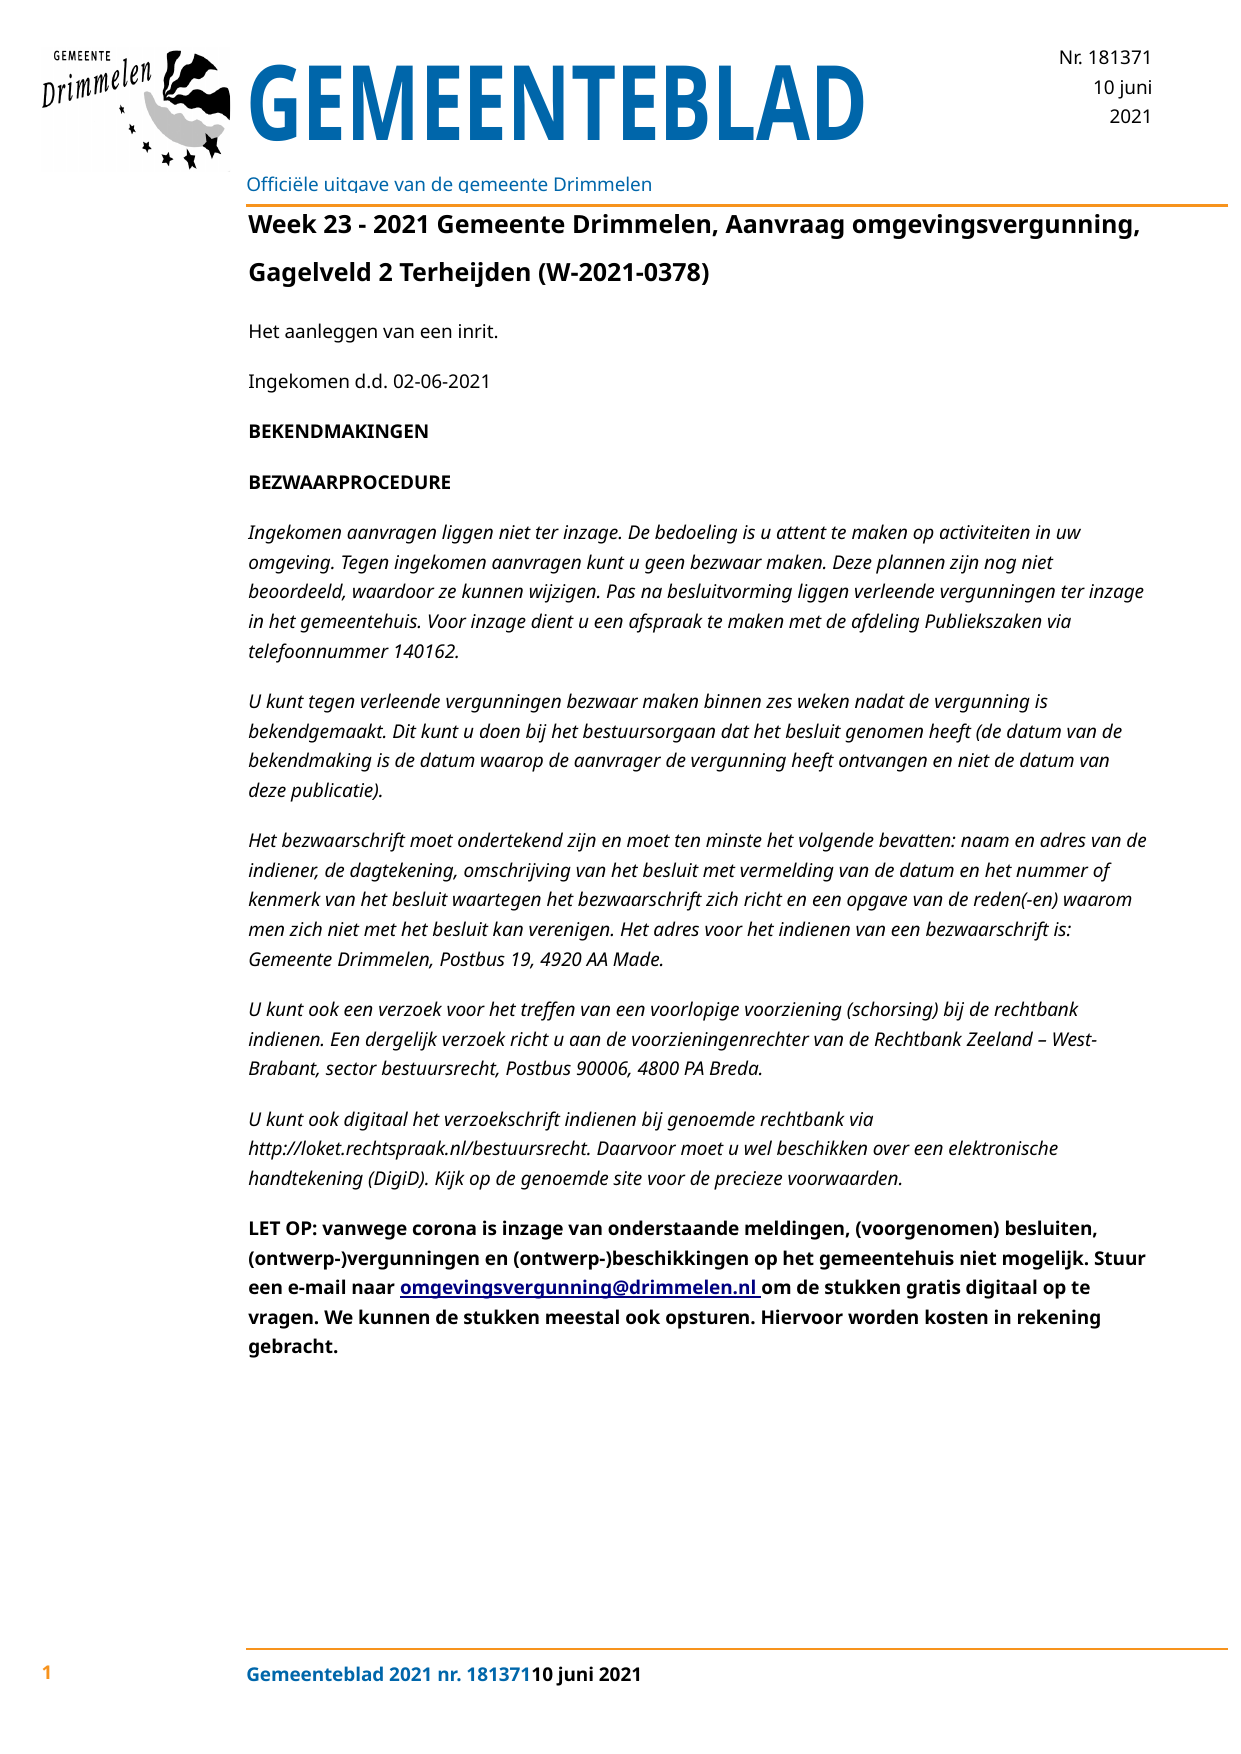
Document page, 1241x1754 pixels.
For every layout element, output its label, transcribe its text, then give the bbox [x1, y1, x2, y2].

text BEZWAARPROCEDURE [248, 469, 1152, 495]
text Week 23 - 2021 Gemeente Drimmelen, Aanvraag omgevingsvergunning, Gagelveld 2 Terheijden (W-2021-0378) [248, 207, 1152, 288]
text Het bezwaarschrift moet ondertekend zijn en moet ten minste het volgende bevatten: naam en adres van de indiener, de dagtekening, omschrijving van het besluit met vermelding van de datum en het nummer of kenmerk van het besluit waartegen het bezwaarschrift zich richt en een opgave van de reden(-en) waarom men zich niet met het besluit kan verenigen. Het adres voor het indienen van een bezwaarschrift is: Gemeente Drimmelen, Postbus 19, 4920 AA Made. [248, 827, 1152, 972]
text U kunt ook digitaal het verzoekschrift indienen bij genoemde rechtbank via http://loket.rechtspraak.nl/bestuursrecht. Daarvoor moet u wel beschikken over een elektronische handtekening (DigiD). Kijk op de genoemde site voor de precieze voorwaarden. [248, 1106, 1152, 1191]
text BEKENDMAKINGEN [248, 419, 1152, 444]
text U kunt tegen verleende vergunningen bezwaar maken binnen zes weken nadat de vergunning is bekendgemaakt. Dit kunt u doen bij het bestuursorgaan dat het besluit genomen heeft (de datum van de bekendmaking is de datum waarop de aanvrager de vergunning heeft ontvangen en niet de datum van deze publicatie). [248, 688, 1152, 803]
text Ingekomen d.d. 02-06-2021 [248, 368, 1152, 394]
text Het aanleggen van een inrit. [248, 318, 1152, 344]
picture [41, 47, 231, 172]
text LET OP: vanwege corona is inzage van onderstaande meldingen, (voorgenomen) besluiten, (ontwerp-)vergunningen en (ontwerp-)beschikkingen op het gemeentehuis niet mogelijk. Stuur een e-mail naar omgevingsvergunning@drimmelen.nl om de stukken gratis digitaal op te vragen. We kunnen de stukken meestal ook opsturen. Hiervoor worden kosten in rekening gebracht. [248, 1215, 1152, 1359]
text U kunt ook een verzoek voor het treffen van een voorlopige voorziening (schorsing) bij de rechtbank indienen. Een dergelijk verzoek richt u aan de voorzieningenrechter van de Rechtbank Zeeland – West-Brabant, sector bestuursrecht, Postbus 90006, 4800 PA Breda. [248, 996, 1152, 1081]
text Ingekomen aanvragen liggen niet ter inzage. De bedoeling is u attent te maken op activiteiten in uw omgeving. Tegen ingekomen aanvragen kunt u geen bezwaar maken. Deze plannen zijn nog niet beoordeeld, waardoor ze kunnen wijzigen. Pas na besluitvorming liggen verleende vergunningen ter inzage in het gemeentehuis. Voor inzage dient u een afspraak te maken met de afdeling Publiekszaken via telefoonnummer 140162. [248, 519, 1152, 664]
